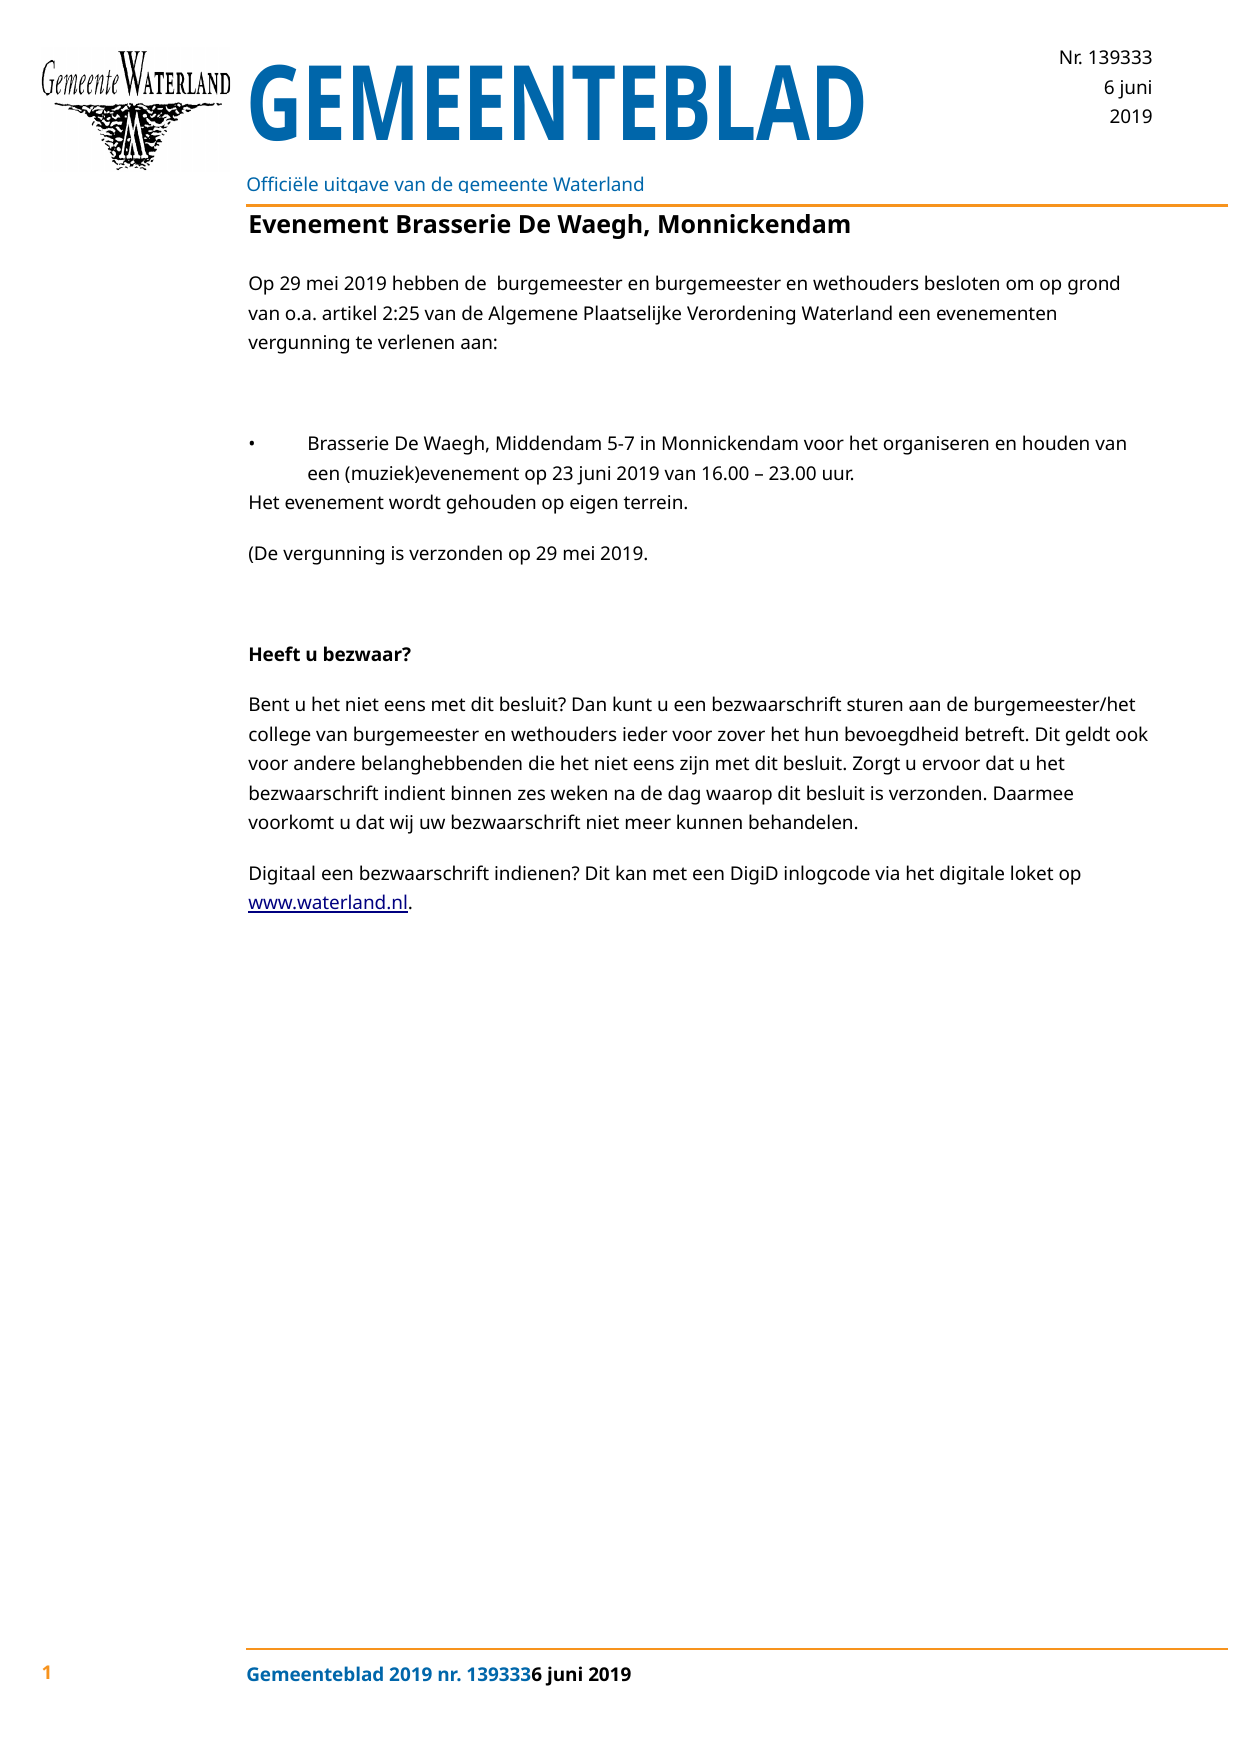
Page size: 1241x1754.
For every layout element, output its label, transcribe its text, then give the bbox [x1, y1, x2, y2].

text Bent u het niet eens met dit besluit? Dan kunt u een bezwaarschrift sturen aan de burgemeester/het college van burgemeester en wethouders ieder voor zover het hun bevoegdheid betreft. Dit geldt ook voor andere belanghebbenden die het niet eens zijn met dit besluit. Zorgt u ervoor dat u het bezwaarschrift indient binnen zes weken na de dag waarop dit besluit is verzonden. Daarmee voorkomt u dat wij uw bezwaarschrift niet meer kunnen behandelen. [248, 691, 1152, 835]
text Op 29 mei 2019 hebben de burgemeester en burgemeester en wethouders besloten om op grond van o.a. artikel 2:25 van de Algemene Plaatselijke Verordening Waterland een evenementen vergunning te verlenen aan: [248, 270, 1152, 355]
text Het evenement wordt gehouden op eigen terrein. [248, 489, 1152, 515]
text Digitaal een bezwaarschrift indienen? Dit kan met een DigiD inlogcode via het digitale loket op www.waterland.nl. [248, 860, 1152, 915]
list Brasserie De Waegh, Middendam 5-7 in Monnickendam voor het organiseren en houden van een (muziek)evenement op 23 juni 2019 van 16.00 – 23.00 uur. [248, 430, 1152, 486]
text Heeft u bezwaar? [248, 641, 1152, 666]
text (De vergunning is verzonden op 29 mei 2019. [248, 540, 1152, 566]
text Evenement Brasserie De Waegh, Monnickendam [248, 207, 1152, 241]
picture [41, 47, 231, 172]
